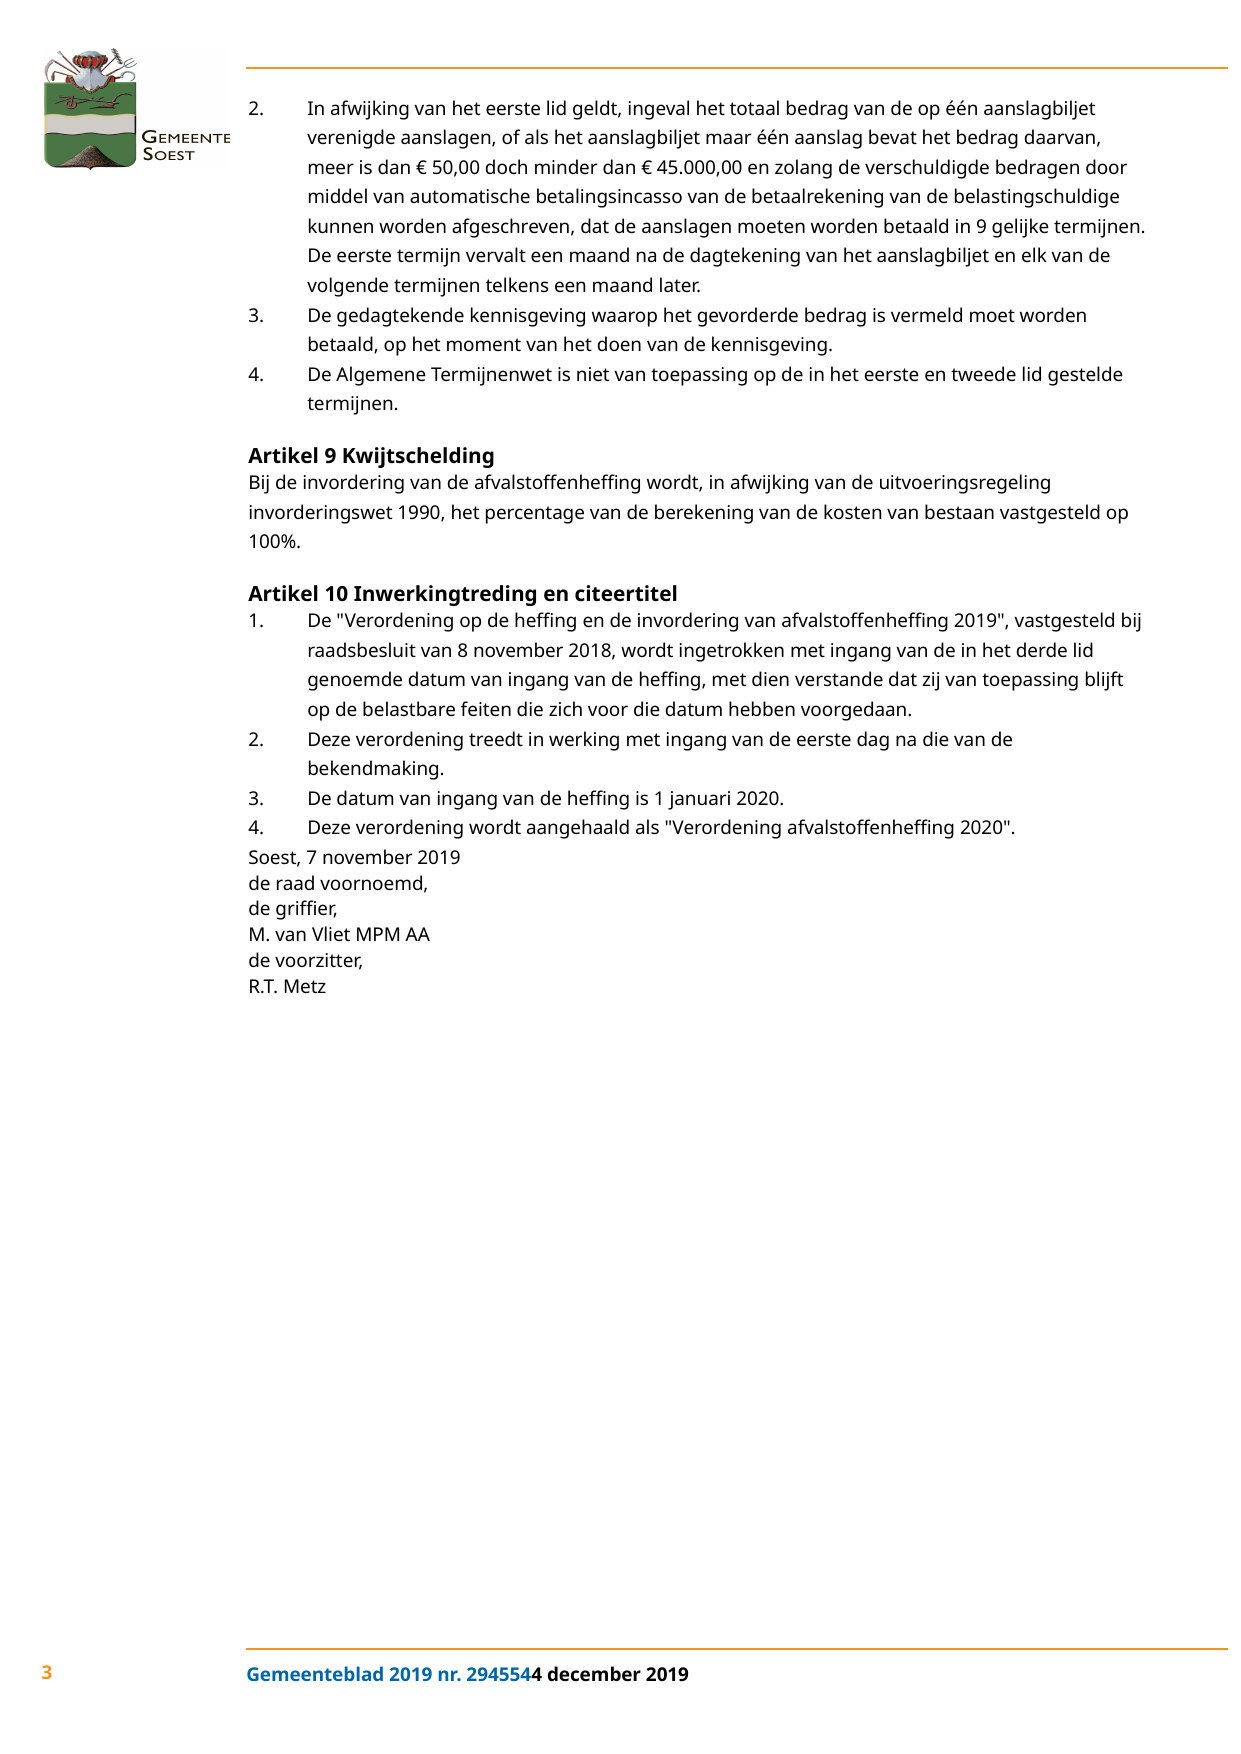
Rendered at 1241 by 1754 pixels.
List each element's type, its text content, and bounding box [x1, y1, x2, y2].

picture [41, 47, 231, 172]
text de voorzitter, [248, 947, 1152, 973]
list De Algemene Termijnenwet is niet van toepassing op de in het eerste en tweede lid gestelde termijnen. [248, 361, 1152, 416]
list De gedagtekende kennisgeving waarop het gevorderde bedrag is vermeld moet worden betaald, op het moment van het doen van de kennisgeving. [248, 302, 1152, 357]
list De "Verordening op de heffing en de invordering van afvalstoffenheffing 2019", vastgesteld bij raadsbesluit van 8 november 2018, wordt ingetrokken met ingang van de in het derde lid genoemde datum van ingang van de heffing, met dien verstande dat zij van toepassing blijft op de belastbare feiten die zich voor die datum hebben voorgedaan. [248, 607, 1152, 722]
text de raad voornoemd, [248, 870, 1152, 896]
list De datum van ingang van de heffing is 1 januari 2020. [248, 785, 1152, 811]
text Artikel 10 Inwerkingtreding en citeertitel [248, 579, 1152, 607]
text Soest, 7 november 2019 [248, 844, 1152, 870]
text Artikel 9 Kwijtschelding [248, 441, 1152, 469]
text de griffier, [248, 896, 1152, 921]
text M. van Vliet MPM AA [248, 921, 1152, 947]
list Deze verordening treedt in werking met ingang van de eerste dag na die van de bekendmaking. [248, 726, 1152, 781]
list Deze verordening wordt aangehaald als "Verordening afvalstoffenheffing 2020". [248, 814, 1152, 840]
text Bij de invordering van de afvalstoffenheffing wordt, in afwijking van de uitvoeringsregeling invorderingswet 1990, het percentage van de berekening van de kosten van bestaan vastgesteld op 100%. [248, 469, 1152, 554]
text R.T. Metz [248, 973, 1152, 998]
list In afwijking van het eerste lid geldt, ingeval het totaal bedrag van de op één aanslagbiljet verenigde aanslagen, of als het aanslagbiljet maar één aanslag bevat het bedrag daarvan, meer is dan € 50,00 doch minder dan € 45.000,00 en zolang de verschuldigde bedragen door middel van automatische betalingsincasso van de betaalrekening van de belastingschuldige kunnen worden afgeschreven, dat de aanslagen moeten worden betaald in 9 gelijke termijnen. De eerste termijn vervalt een maand na de dagtekening van het aanslagbiljet en elk van de volgende termijnen telkens een maand later. [248, 95, 1152, 298]
